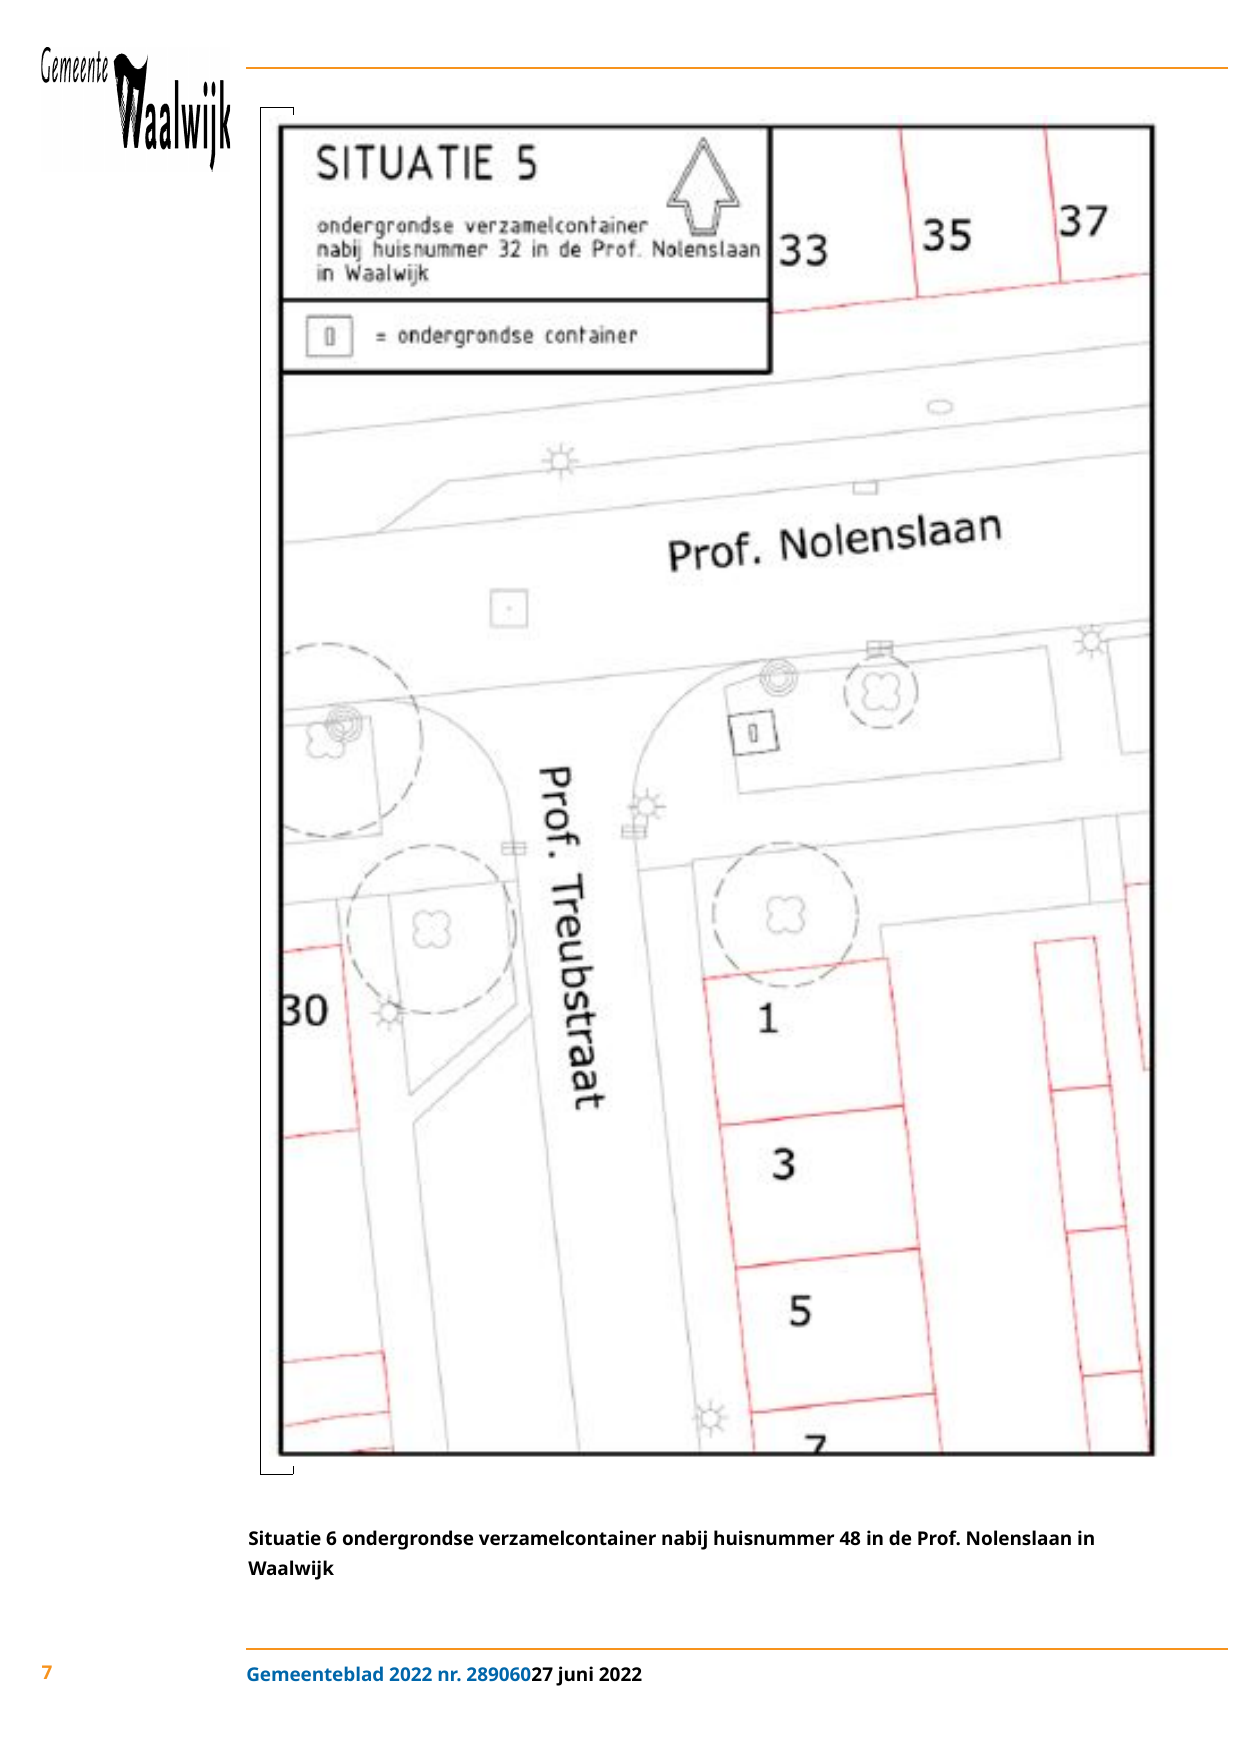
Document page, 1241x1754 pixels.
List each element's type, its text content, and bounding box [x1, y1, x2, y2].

picture [41, 47, 231, 172]
text Situatie 6 ondergrondse verzamelcontainer nabij huisnummer 48 in de Prof. Nolenslaan in Waalwijk [248, 1525, 1152, 1581]
picture [268, 115, 1173, 1466]
